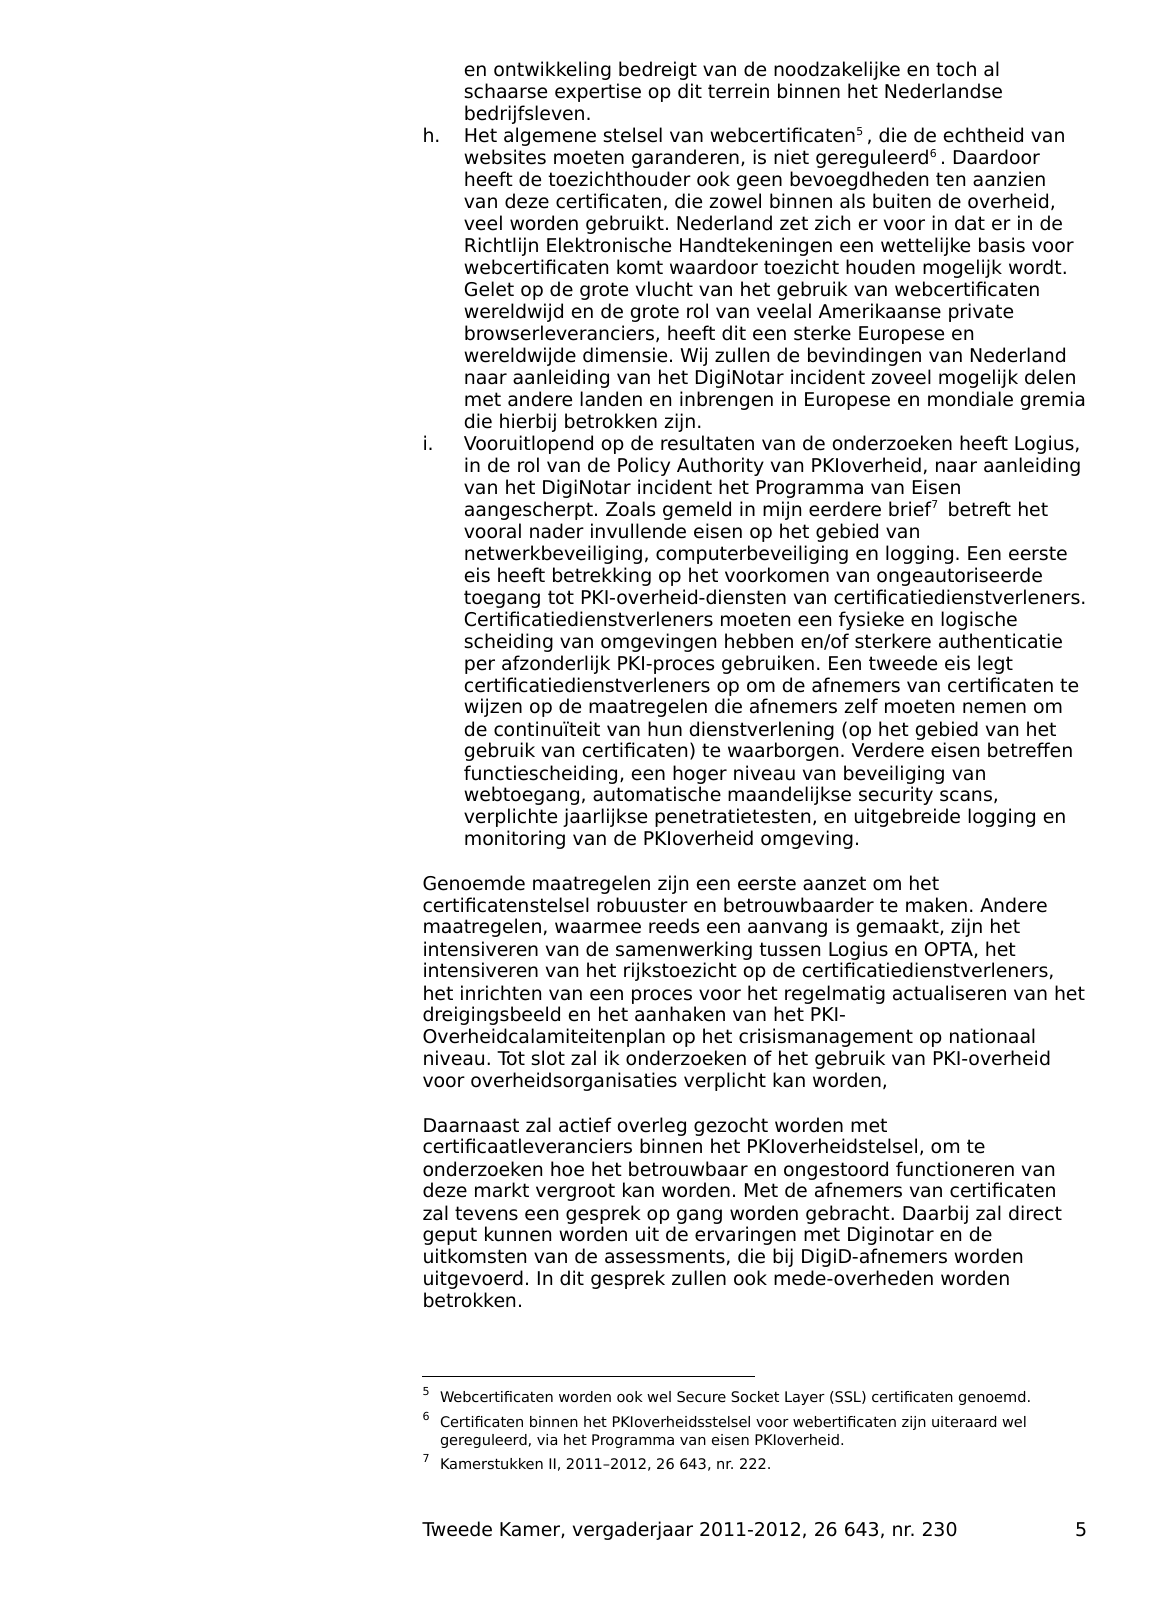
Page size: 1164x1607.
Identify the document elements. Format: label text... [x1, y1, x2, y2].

text Kamerstukken II, 2011–2012, 26 643, nr. 222. [422, 1452, 1087, 1474]
text Webcertificaten worden ook wel Secure Socket Layer (SSL) certificaten genoemd. [422, 1385, 1087, 1407]
text i. Vooruitlopend op de resultaten van de onderzoeken heeft Logius, in de rol van de Policy Authority van PKIoverheid, naar aanleiding van het DigiNotar incident het Programma van Eisen aangescherpt. Zoals gemeld in mijn eerdere brief betreft het vooral nader invullende eisen op het gebied van netwerkbeveiliging, computerbeveiliging en logging. Een eerste eis heeft betrekking op het voorkomen van ongeautoriseerde toegang tot PKI-overheid-diensten van certificatiedienstverleners. Certificatiedienstverleners moeten een fysieke en logische scheiding van omgevingen hebben en/of sterkere authenticatie per afzonderlijk PKI-proces gebruiken. Een tweede eis legt certificatiedienstverleners op om de afnemers van certificaten te wijzen op de maatregelen die afnemers zelf moeten nemen om de continuïteit van hun dienstverlening (op het gebied van het gebruik van certificaten) te waarborgen. Verdere eisen betreffen functiescheiding, een hoger niveau van beveiliging van webtoegang, automatische maandelijkse security scans, verplichte jaarlijkse penetratietesten, en uitgebreide logging en monitoring van de PKIoverheid omgeving. [422, 433, 1087, 850]
text Certificaten binnen het PKIoverheidsstelsel voor webertificaten zijn uiteraard wel gereguleerd, via het Programma van eisen PKIoverheid. [422, 1410, 1087, 1449]
text h. Het algemene stelsel van webcertificaten, die de echtheid van websites moeten garanderen, is niet gereguleerd. Daardoor heeft de toezichthouder ook geen bevoegdheden ten aanzien van deze certificaten, die zowel binnen als buiten de overheid, veel worden gebruikt. Nederland zet zich er voor in dat er in de Richtlijn Elektronische Handtekeningen een wettelijke basis voor webcertificaten komt waardoor toezicht houden mogelijk wordt. Gelet op de grote vlucht van het gebruik van webcertificaten wereldwijd en de grote rol van veelal Amerikaanse private browserleveranciers, heeft dit een sterke Europese en wereldwijde dimensie. Wij zullen de bevindingen van Nederland naar aanleiding van het DigiNotar incident zoveel mogelijk delen met andere landen en inbrengen in Europese en mondiale gremia die hierbij betrokken zijn. [422, 125, 1087, 433]
text en ontwikkeling bedreigt van de noodzakelijke en toch al schaarse expertise op dit terrein binnen het Nederlandse bedrijfsleven. [422, 59, 1087, 125]
text Genoemde maatregelen zijn een eerste aanzet om het certificatenstelsel robuuster en betrouwbaarder te maken. Andere maatregelen, waarmee reeds een aanvang is gemaakt, zijn het intensiveren van de samenwerking tussen Logius en OPTA, het intensiveren van het rijkstoezicht op de certificatiedienstverleners, het inrichten van een proces voor het regelmatig actualiseren van het dreigingsbeeld en het aanhaken van het PKI-Overheidcalamiteitenplan op het crisismanagement op nationaal niveau. Tot slot zal ik onderzoeken of het gebruik van PKI-overheid voor overheidsorganisaties verplicht kan worden, [422, 872, 1087, 1092]
text Daarnaast zal actief overleg gezocht worden met certificaatleveranciers binnen het PKIoverheidstelsel, om te onderzoeken hoe het betrouwbaar en ongestoord functioneren van deze markt vergroot kan worden. Met de afnemers van certificaten zal tevens een gesprek op gang worden gebracht. Daarbij zal direct geput kunnen worden uit de ervaringen met Diginotar en de uitkomsten van de assessments, die bij DigiD-afnemers worden uitgevoerd. In dit gesprek zullen ook mede-overheden worden betrokken. [422, 1114, 1087, 1312]
